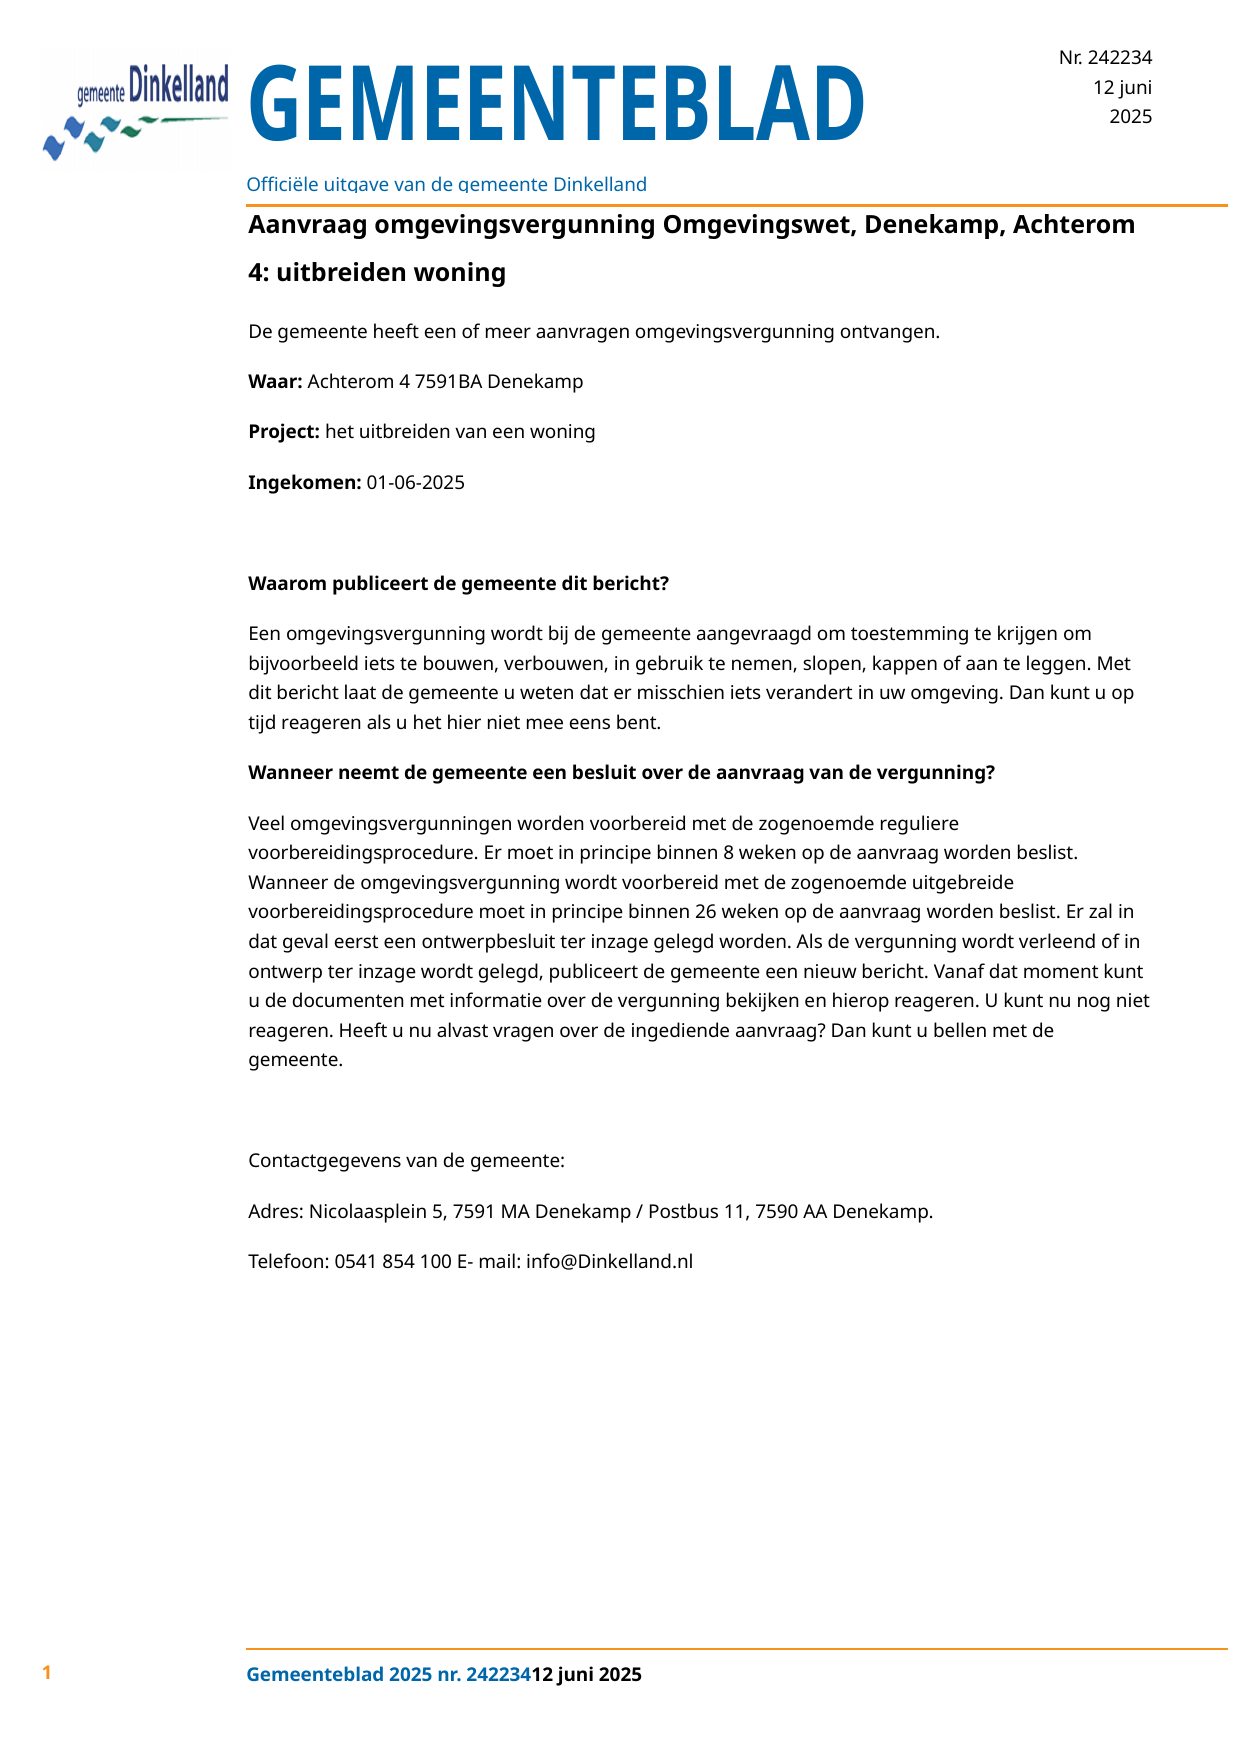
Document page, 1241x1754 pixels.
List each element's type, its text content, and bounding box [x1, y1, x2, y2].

text Ingekomen: 01-06-2025 [248, 469, 1152, 495]
picture [41, 47, 231, 172]
text Adres: Nicolaasplein 5, 7591 MA Denekamp / Postbus 11, 7590 AA Denekamp. [248, 1198, 1152, 1224]
text Waarom publiceert de gemeente dit bericht? [248, 570, 1152, 596]
text Aanvraag omgevingsvergunning Omgevingswet, Denekamp, Achterom 4: uitbreiden woning [248, 207, 1152, 288]
text Wanneer neemt de gemeente een besluit over de aanvraag van de vergunning? [248, 759, 1152, 785]
text Een omgevingsvergunning wordt bij de gemeente aangevraagd om toestemming te krijgen om bijvoorbeeld iets te bouwen, verbouwen, in gebruik te nemen, slopen, kappen of aan te leggen. Met dit bericht laat de gemeente u weten dat er misschien iets verandert in uw omgeving. Dan kunt u op tijd reageren als u het hier niet mee eens bent. [248, 620, 1152, 735]
text De gemeente heeft een of meer aanvragen omgevingsvergunning ontvangen. [248, 318, 1152, 344]
text Telefoon: 0541 854 100 E- mail: info@Dinkelland.nl [248, 1248, 1152, 1274]
text Project: het uitbreiden van een woning [248, 419, 1152, 444]
text Contactgegevens van de gemeente: [248, 1147, 1152, 1173]
text Veel omgevingsvergunningen worden voorbereid met de zogenoemde reguliere voorbereidingsprocedure. Er moet in principe binnen 8 weken op de aanvraag worden beslist. Wanneer de omgevingsvergunning wordt voorbereid met de zogenoemde uitgebreide voorbereidingsprocedure moet in principe binnen 26 weken op de aanvraag worden beslist. Er zal in dat geval eerst een ontwerpbesluit ter inzage gelegd worden. Als de vergunning wordt verleend of in ontwerp ter inzage wordt gelegd, publiceert de gemeente een nieuw bericht. Vanaf dat moment kunt u de documenten met informatie over de vergunning bekijken en hierop reageren. U kunt nu nog niet reageren. Heeft u nu alvast vragen over de ingediende aanvraag? Dan kunt u bellen met de gemeente. [248, 810, 1152, 1072]
text Waar: Achterom 4 7591BA Denekamp [248, 368, 1152, 394]
